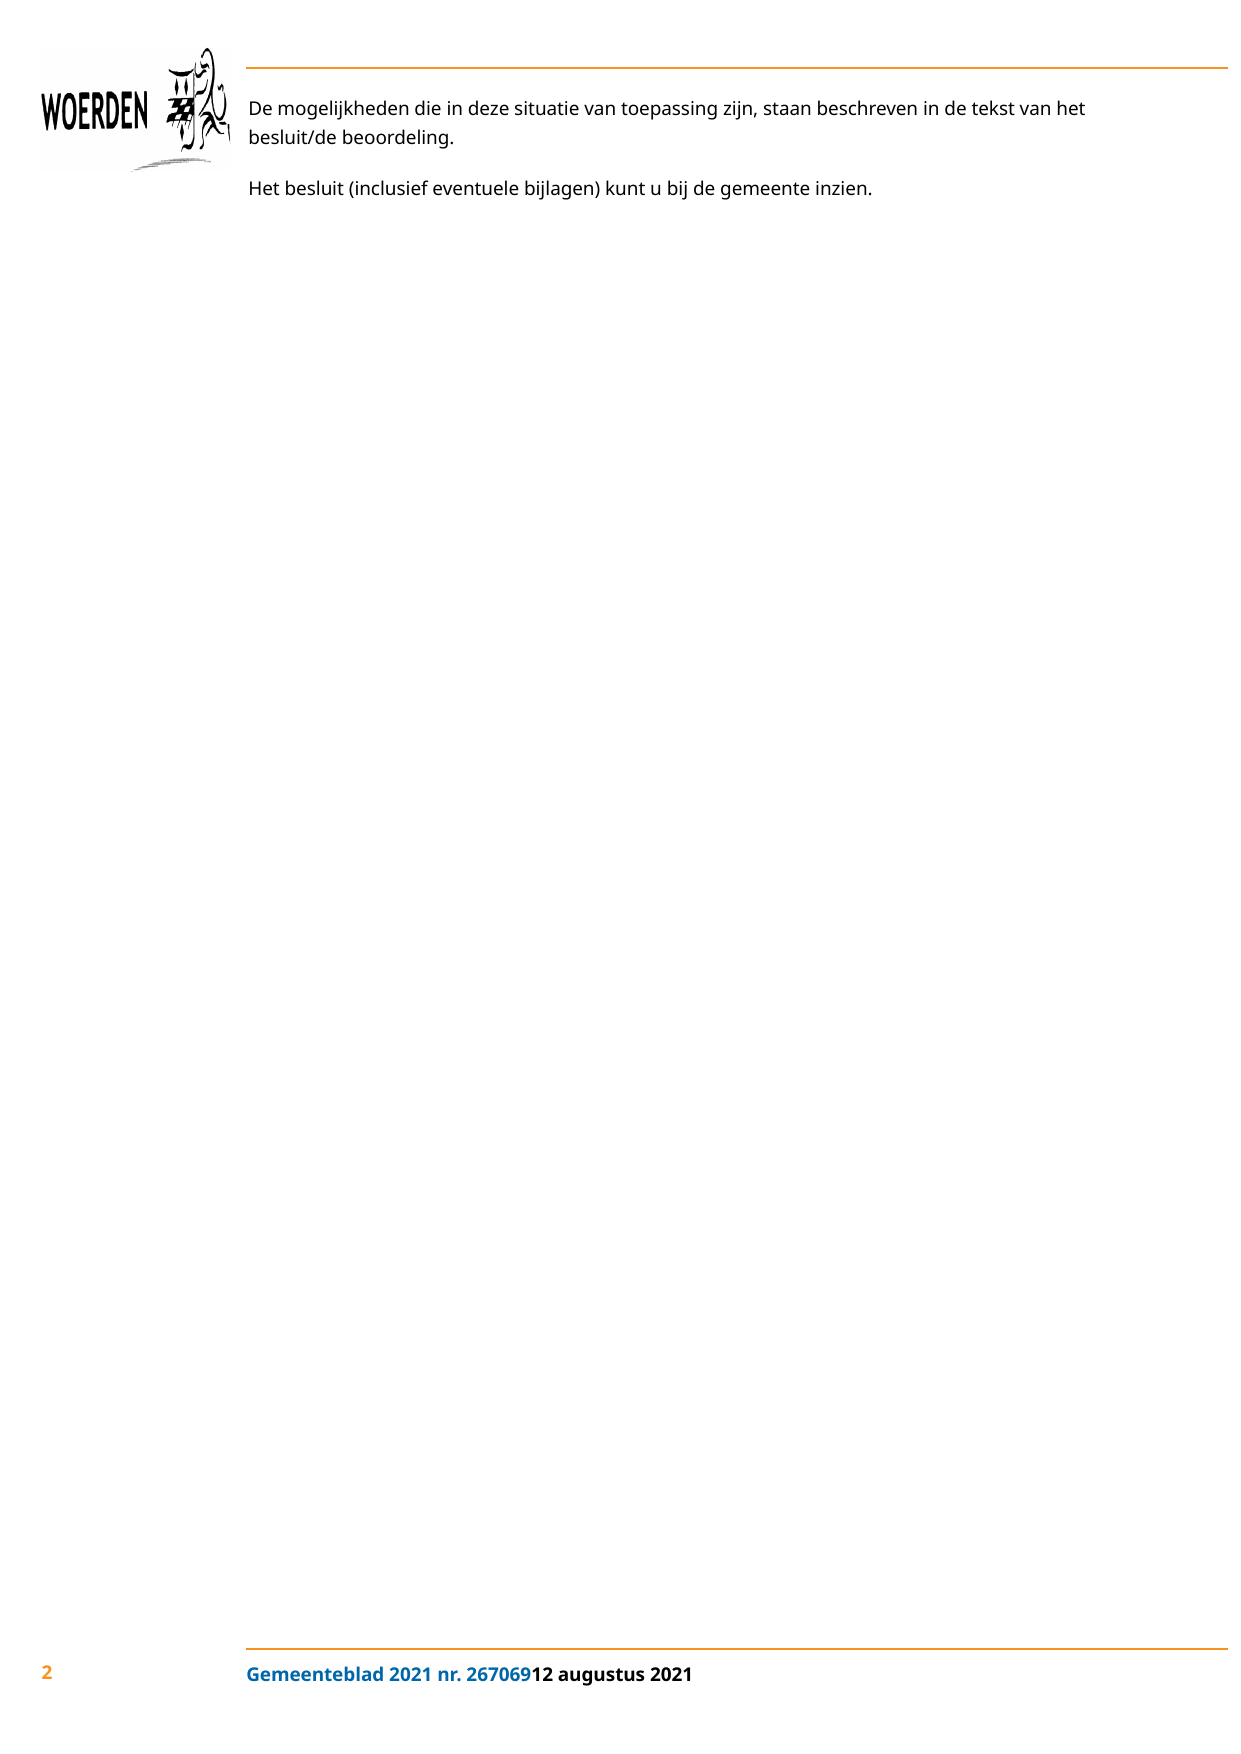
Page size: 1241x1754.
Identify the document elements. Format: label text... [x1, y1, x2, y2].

text De mogelijkheden die in deze situatie van toepassing zijn, staan beschreven in de tekst van het besluit/de beoordeling. [248, 95, 1152, 150]
picture [41, 47, 231, 172]
text Het besluit (inclusief eventuele bijlagen) kunt u bij de gemeente inzien. [248, 175, 1152, 201]
